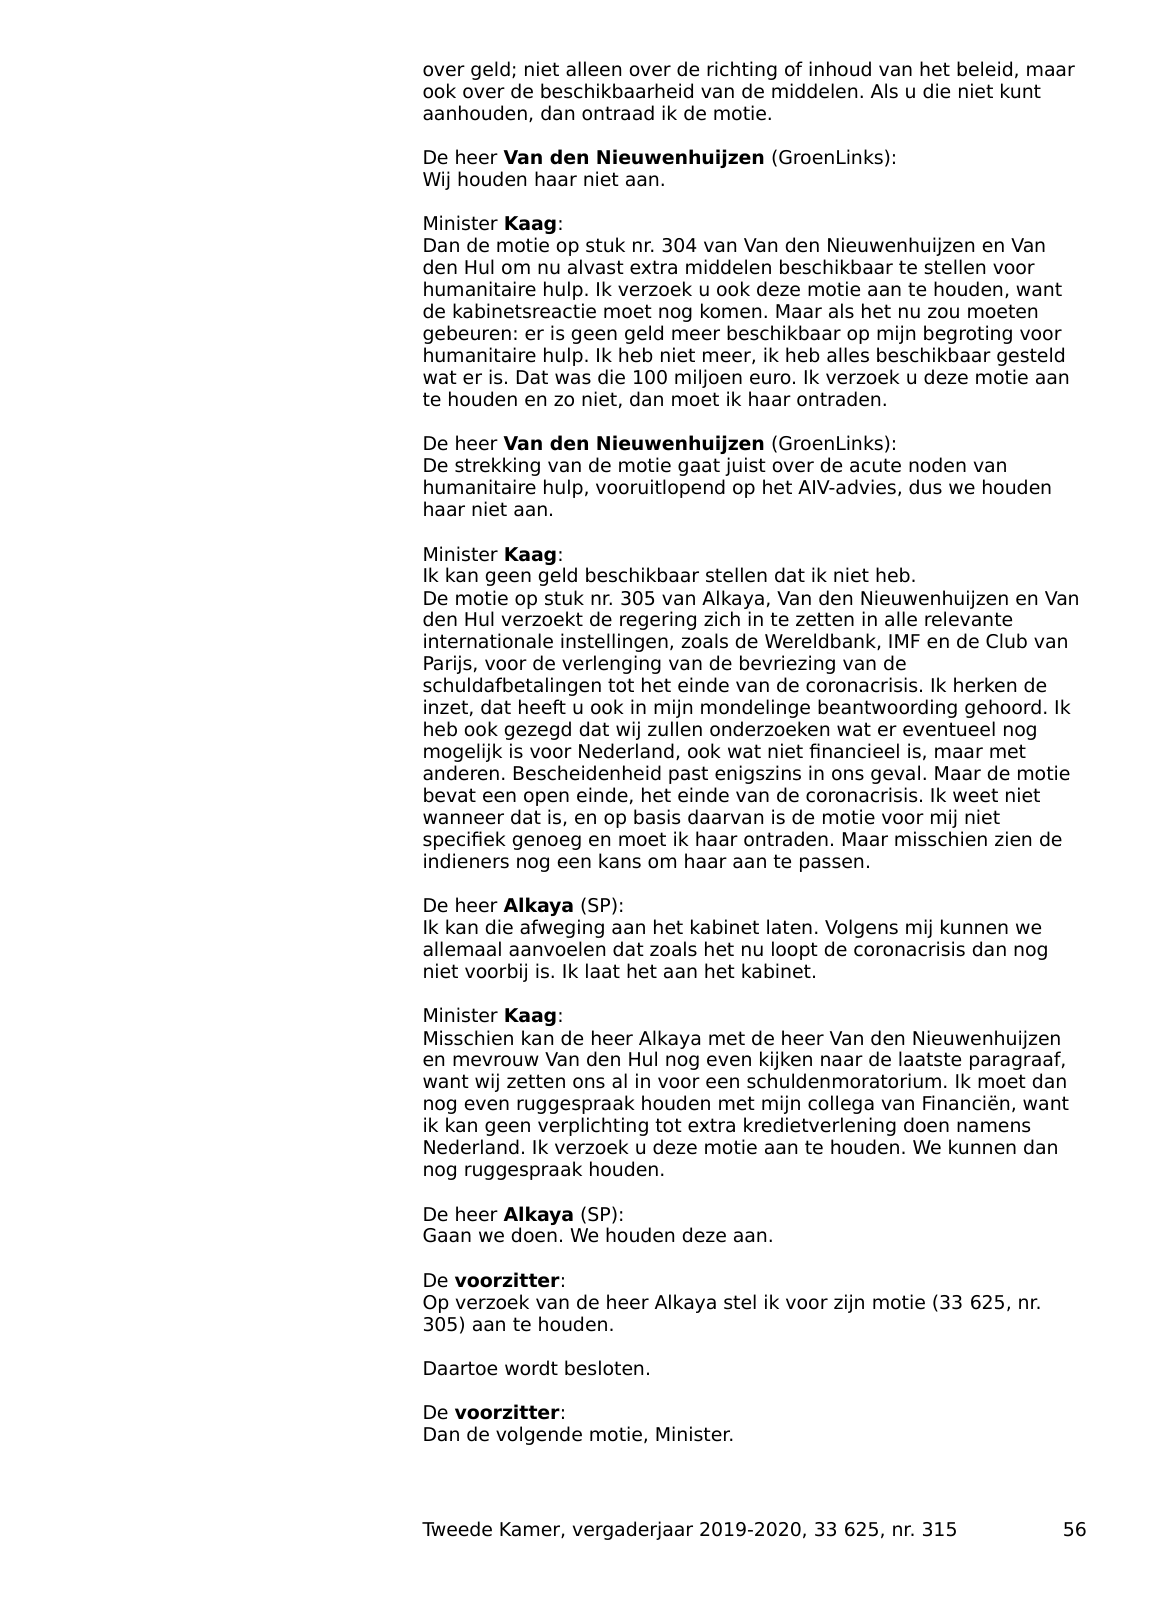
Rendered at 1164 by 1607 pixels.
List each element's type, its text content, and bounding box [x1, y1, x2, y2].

text Minister Kaag: [422, 1005, 1087, 1027]
text Ik kan geen geld beschikbaar stellen dat ik niet heb. [422, 565, 1087, 587]
text De strekking van de motie gaat juist over de acute noden van humanitaire hulp, vooruitlopend op het AIV-advies, dus we houden haar niet aan. [422, 455, 1087, 521]
text Dan de motie op stuk nr. 304 van Van den Nieuwenhuijzen en Van den Hul om nu alvast extra middelen beschikbaar te stellen voor humanitaire hulp. Ik verzoek u ook deze motie aan te houden, want de kabinetsreactie moet nog komen. Maar als het nu zou moeten gebeuren: er is geen geld meer beschikbaar op mijn begroting voor humanitaire hulp. Ik heb niet meer, ik heb alles beschikbaar gesteld wat er is. Dat was die 100 miljoen euro. Ik verzoek u deze motie aan te houden en zo niet, dan moet ik haar ontraden. [422, 235, 1087, 411]
text De heer Van den Nieuwenhuijzen (GroenLinks): [422, 433, 1087, 455]
text Gaan we doen. We houden deze aan. [422, 1225, 1087, 1247]
text Minister Kaag: [422, 213, 1087, 235]
text De heer Alkaya (SP): [422, 1203, 1087, 1225]
text De heer Alkaya (SP): [422, 895, 1087, 917]
text Wij houden haar niet aan. [422, 169, 1087, 191]
text Op verzoek van de heer Alkaya stel ik voor zijn motie (33 625, nr. 305) aan te houden. [422, 1292, 1087, 1336]
text De voorzitter: [422, 1402, 1087, 1424]
text De voorzitter: [422, 1269, 1087, 1292]
text Misschien kan de heer Alkaya met de heer Van den Nieuwenhuijzen en mevrouw Van den Hul nog even kijken naar de laatste paragraaf, want wij zetten ons al in voor een schuldenmoratorium. Ik moet dan nog even ruggespraak houden met mijn collega van Financiën, want ik kan geen verplichting tot extra kredietverlening doen namens Nederland. Ik verzoek u deze motie aan te houden. We kunnen dan nog ruggespraak houden. [422, 1027, 1087, 1181]
text Daartoe wordt besloten. [422, 1358, 1087, 1380]
text Ik kan die afweging aan het kabinet laten. Volgens mij kunnen we allemaal aanvoelen dat zoals het nu loopt de coronacrisis dan nog niet voorbij is. Ik laat het aan het kabinet. [422, 917, 1087, 983]
text De motie op stuk nr. 305 van Alkaya, Van den Nieuwenhuijzen en Van den Hul verzoekt de regering zich in te zetten in alle relevante internationale instellingen, zoals de Wereldbank, IMF en de Club van Parijs, voor de verlenging van de bevriezing van de schuldafbetalingen tot het einde van de coronacrisis. Ik herken de inzet, dat heeft u ook in mijn mondelinge beantwoording gehoord. Ik heb ook gezegd dat wij zullen onderzoeken wat er eventueel nog mogelijk is voor Nederland, ook wat niet financieel is, maar met anderen. Bescheidenheid past enigszins in ons geval. Maar de motie bevat een open einde, het einde van de coronacrisis. Ik weet niet wanneer dat is, en op basis daarvan is de motie voor mij niet specifiek genoeg en moet ik haar ontraden. Maar misschien zien de indieners nog een kans om haar aan te passen. [422, 587, 1087, 873]
text over geld; niet alleen over de richting of inhoud van het beleid, maar ook over de beschikbaarheid van de middelen. Als u die niet kunt aanhouden, dan ontraad ik de motie. [422, 59, 1087, 125]
text Dan de volgende motie, Minister. [422, 1424, 1087, 1446]
text Minister Kaag: [422, 543, 1087, 565]
text De heer Van den Nieuwenhuijzen (GroenLinks): [422, 147, 1087, 169]
